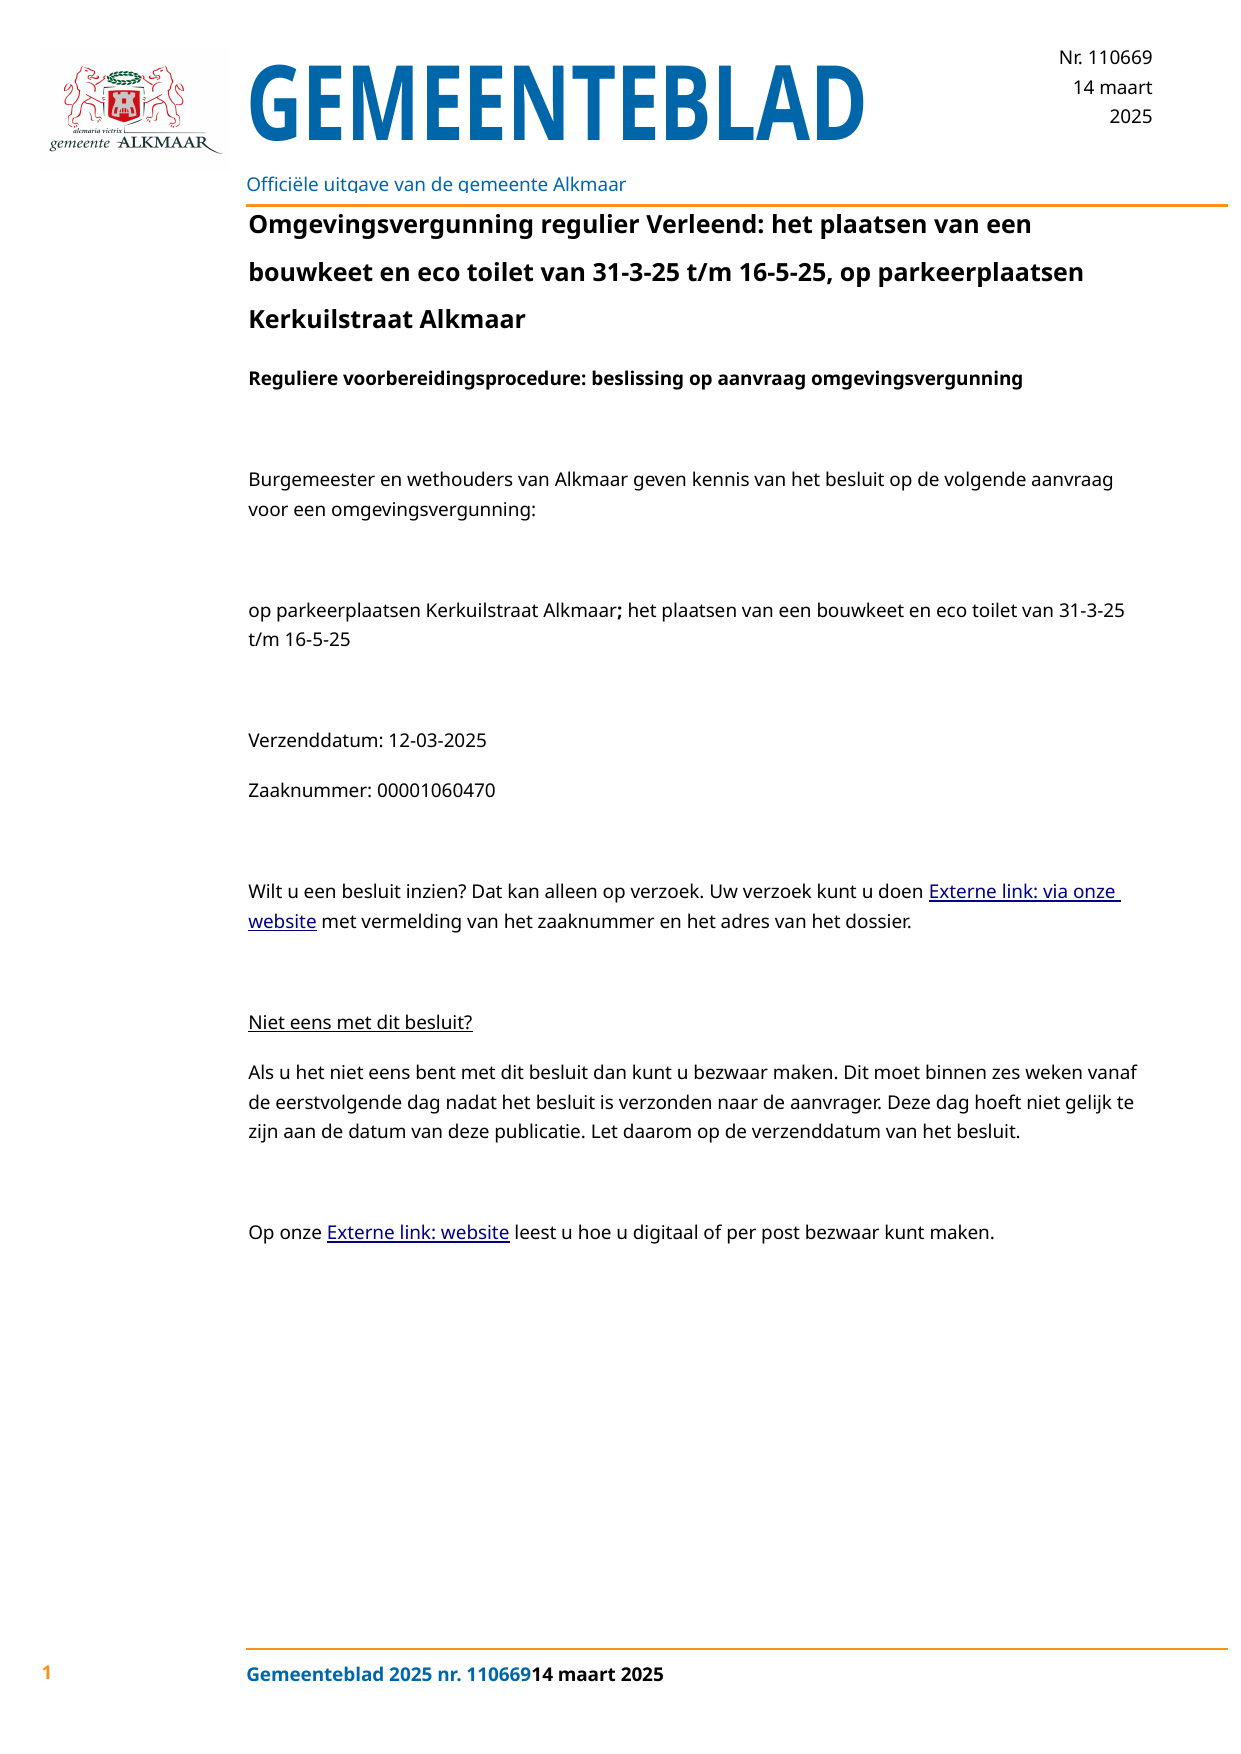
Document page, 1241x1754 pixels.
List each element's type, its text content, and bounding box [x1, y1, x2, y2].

text Burgemeester en wethouders van Alkmaar geven kennis van het besluit op de volgende aanvraag voor een omgevingsvergunning: [248, 466, 1152, 522]
text Als u het niet eens bent met dit besluit dan kunt u bezwaar maken. Dit moet binnen zes weken vanaf de eerstvolgende dag nadat het besluit is verzonden naar de aanvrager. Deze dag hoeft niet gelijk te zijn aan de datum van deze publicatie. Let daarom op de verzenddatum van het besluit. [248, 1059, 1152, 1144]
text Op onze Externe link: website leest u hoe u digitaal of per post bezwaar kunt maken. [248, 1219, 1152, 1245]
text Zaaknummer: 00001060470 [248, 778, 1152, 803]
text Wilt u een besluit inzien? Dat kan alleen op verzoek. Uw verzoek kunt u doen Externe link: via onze website met vermelding van het zaaknummer en het adres van het dossier. [248, 878, 1152, 934]
text op parkeerplaatsen Kerkuilstraat Alkmaar; het plaatsen van een bouwkeet en eco toilet van 31-3-25 t/m 16-5-25 [248, 597, 1152, 652]
text Reguliere voorbereidingsprocedure: beslissing op aanvraag omgevingsvergunning [248, 366, 1152, 391]
text Verzenddatum: 12-03-2025 [248, 727, 1152, 753]
text Niet eens met dit besluit? [248, 1009, 1152, 1034]
picture [41, 47, 231, 172]
text Omgevingsvergunning regulier Verleend: het plaatsen van een bouwkeet en eco toilet van 31-3-25 t/m 16-5-25, op parkeerplaatsen Kerkuilstraat Alkmaar [248, 207, 1152, 336]
